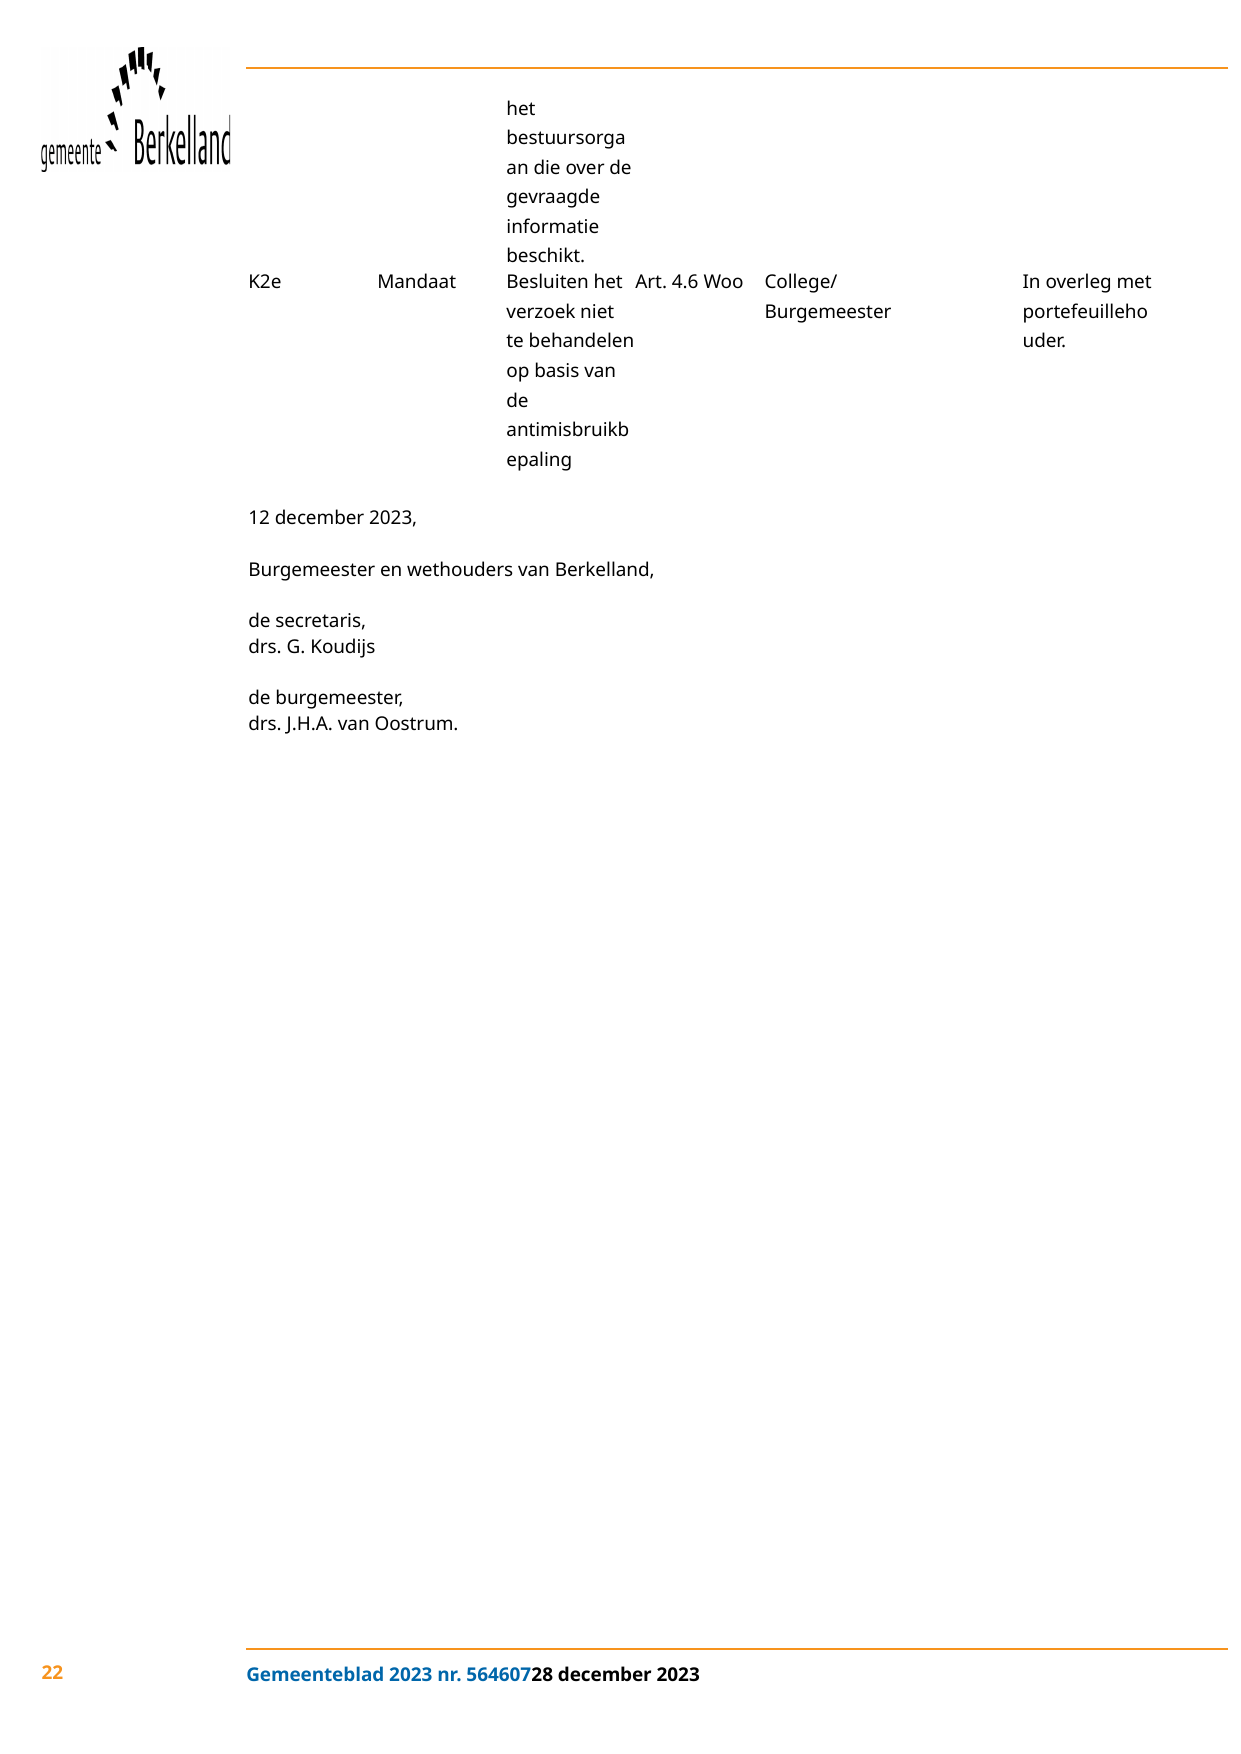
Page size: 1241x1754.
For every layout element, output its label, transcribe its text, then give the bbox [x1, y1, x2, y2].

table_cell In overleg met portefeuillehouder. [1023, 269, 1152, 472]
table_cell [894, 269, 1022, 472]
table_cell [764, 95, 893, 268]
table_cell Mandaat [377, 269, 506, 472]
text Burgemeester en wethouders van Berkelland, [248, 556, 1152, 582]
table_cell Art. 4.6 Woo [635, 269, 764, 472]
table_cell [248, 95, 377, 268]
table_cell Besluiten het verzoek niet te behandelen op basis van de antimisbruikbepaling [506, 269, 635, 472]
table_cell het bestuursorgaan die over de gevraagde informatie beschikt. [506, 95, 635, 268]
text drs. G. Koudijs [248, 633, 1152, 659]
table_cell K2e [248, 269, 377, 472]
text drs. J.H.A. van Oostrum. [248, 710, 1152, 736]
table_cell [1023, 95, 1152, 268]
table_cell College/ Burgemeester [764, 269, 893, 472]
picture [41, 47, 231, 172]
table_cell [377, 95, 506, 268]
text de secretaris, [248, 607, 1152, 633]
text de burgemeester, [248, 684, 1152, 710]
table_cell [894, 95, 1022, 268]
table_cell [635, 95, 764, 268]
text 12 december 2023, [248, 504, 1152, 530]
